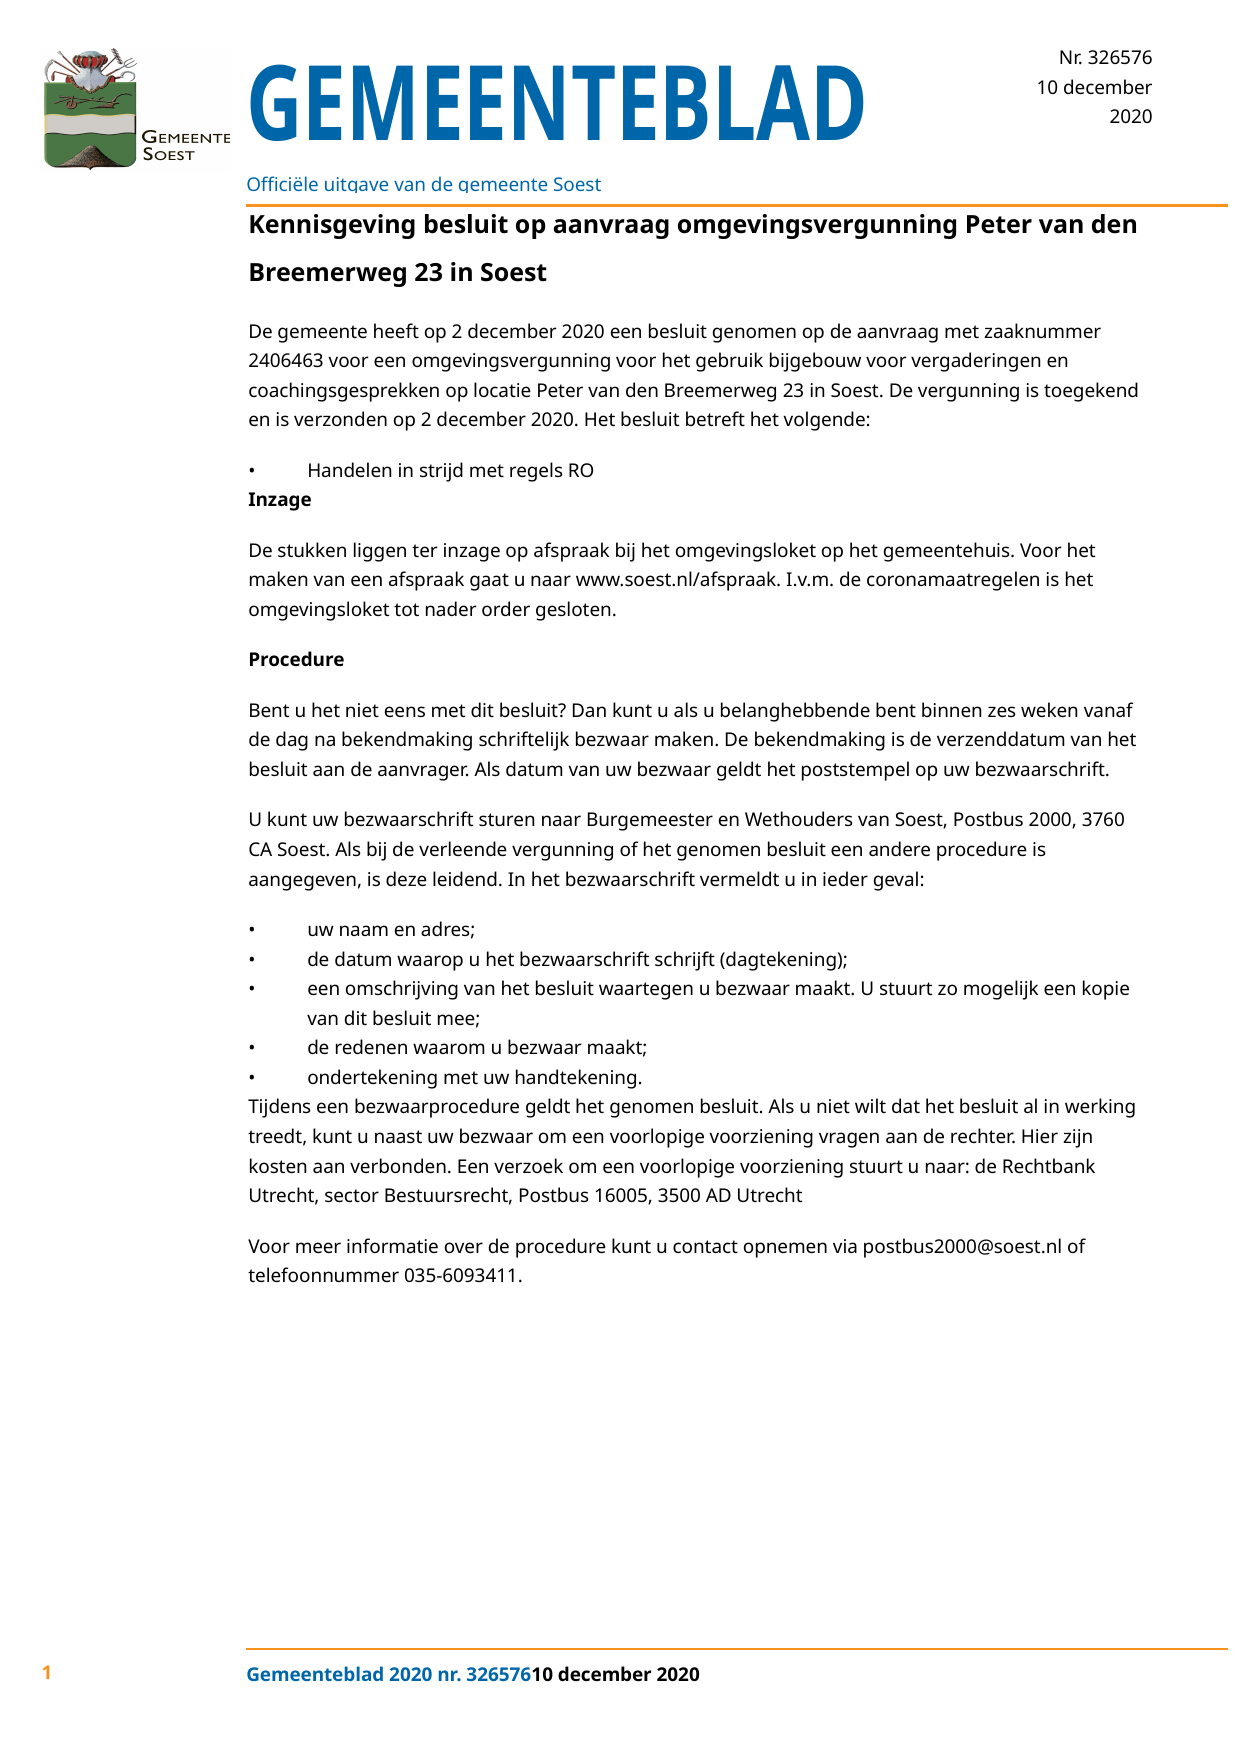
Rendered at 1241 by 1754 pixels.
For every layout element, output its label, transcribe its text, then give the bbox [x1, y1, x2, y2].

text De gemeente heeft op 2 december 2020 een besluit genomen op de aanvraag met zaaknummer 2406463 voor een omgevingsvergunning voor het gebruik bijgebouw voor vergaderingen en coachingsgesprekken op locatie Peter van den Breemerweg 23 in Soest. De vergunning is toegekend en is verzonden op 2 december 2020. Het besluit betreft het volgende: [248, 318, 1152, 432]
text Tijdens een bezwaarprocedure geldt het genomen besluit. Als u niet wilt dat het besluit al in werking treedt, kunt u naast uw bezwaar om een voorlopige voorziening vragen aan de rechter. Hier zijn kosten aan verbonden. Een verzoek om een voorlopige voorziening stuurt u naar: de Rechtbank Utrecht, sector Bestuursrecht, Postbus 16005, 3500 AD Utrecht [248, 1094, 1152, 1208]
list de datum waarop u het bezwaarschrift schrijft (dagtekening); [248, 946, 1152, 972]
list de redenen waarom u bezwaar maakt; [248, 1034, 1152, 1060]
text U kunt uw bezwaarschrift sturen naar Burgemeester en Wethouders van Soest, Postbus 2000, 3760 CA Soest. Als bij de verleende vergunning of het genomen besluit een andere procedure is aangegeven, is deze leidend. In het bezwaarschrift vermeldt u in ieder geval: [248, 807, 1152, 892]
text Bent u het niet eens met dit besluit? Dan kunt u als u belanghebbende bent binnen zes weken vanaf de dag na bekendmaking schriftelijk bezwaar maken. De bekendmaking is de verzenddatum van het besluit aan de aanvrager. Als datum van uw bezwaar geldt het poststempel op uw bezwaarschrift. [248, 697, 1152, 782]
text De stukken liggen ter inzage op afspraak bij het omgevingsloket op het gemeentehuis. Voor het maken van een afspraak gaat u naar www.soest.nl/afspraak. I.v.m. de coronamaatregelen is het omgevingsloket tot nader order gesloten. [248, 537, 1152, 622]
text Inzage [248, 487, 1152, 512]
picture [41, 47, 231, 172]
list ondertekening met uw handtekening. [248, 1064, 1152, 1090]
list uw naam en adres; [248, 916, 1152, 942]
list Handelen in strijd met regels RO [248, 457, 1152, 483]
text Procedure [248, 647, 1152, 672]
text Voor meer informatie over de procedure kunt u contact opnemen via postbus2000@soest.nl of telefoonnummer 035-6093411. [248, 1233, 1152, 1288]
list een omschrijving van het besluit waartegen u bezwaar maakt. U stuurt zo mogelijk een kopie van dit besluit mee; [248, 975, 1152, 1031]
text Kennisgeving besluit op aanvraag omgevingsvergunning Peter van den Breemerweg 23 in Soest [248, 207, 1152, 288]
